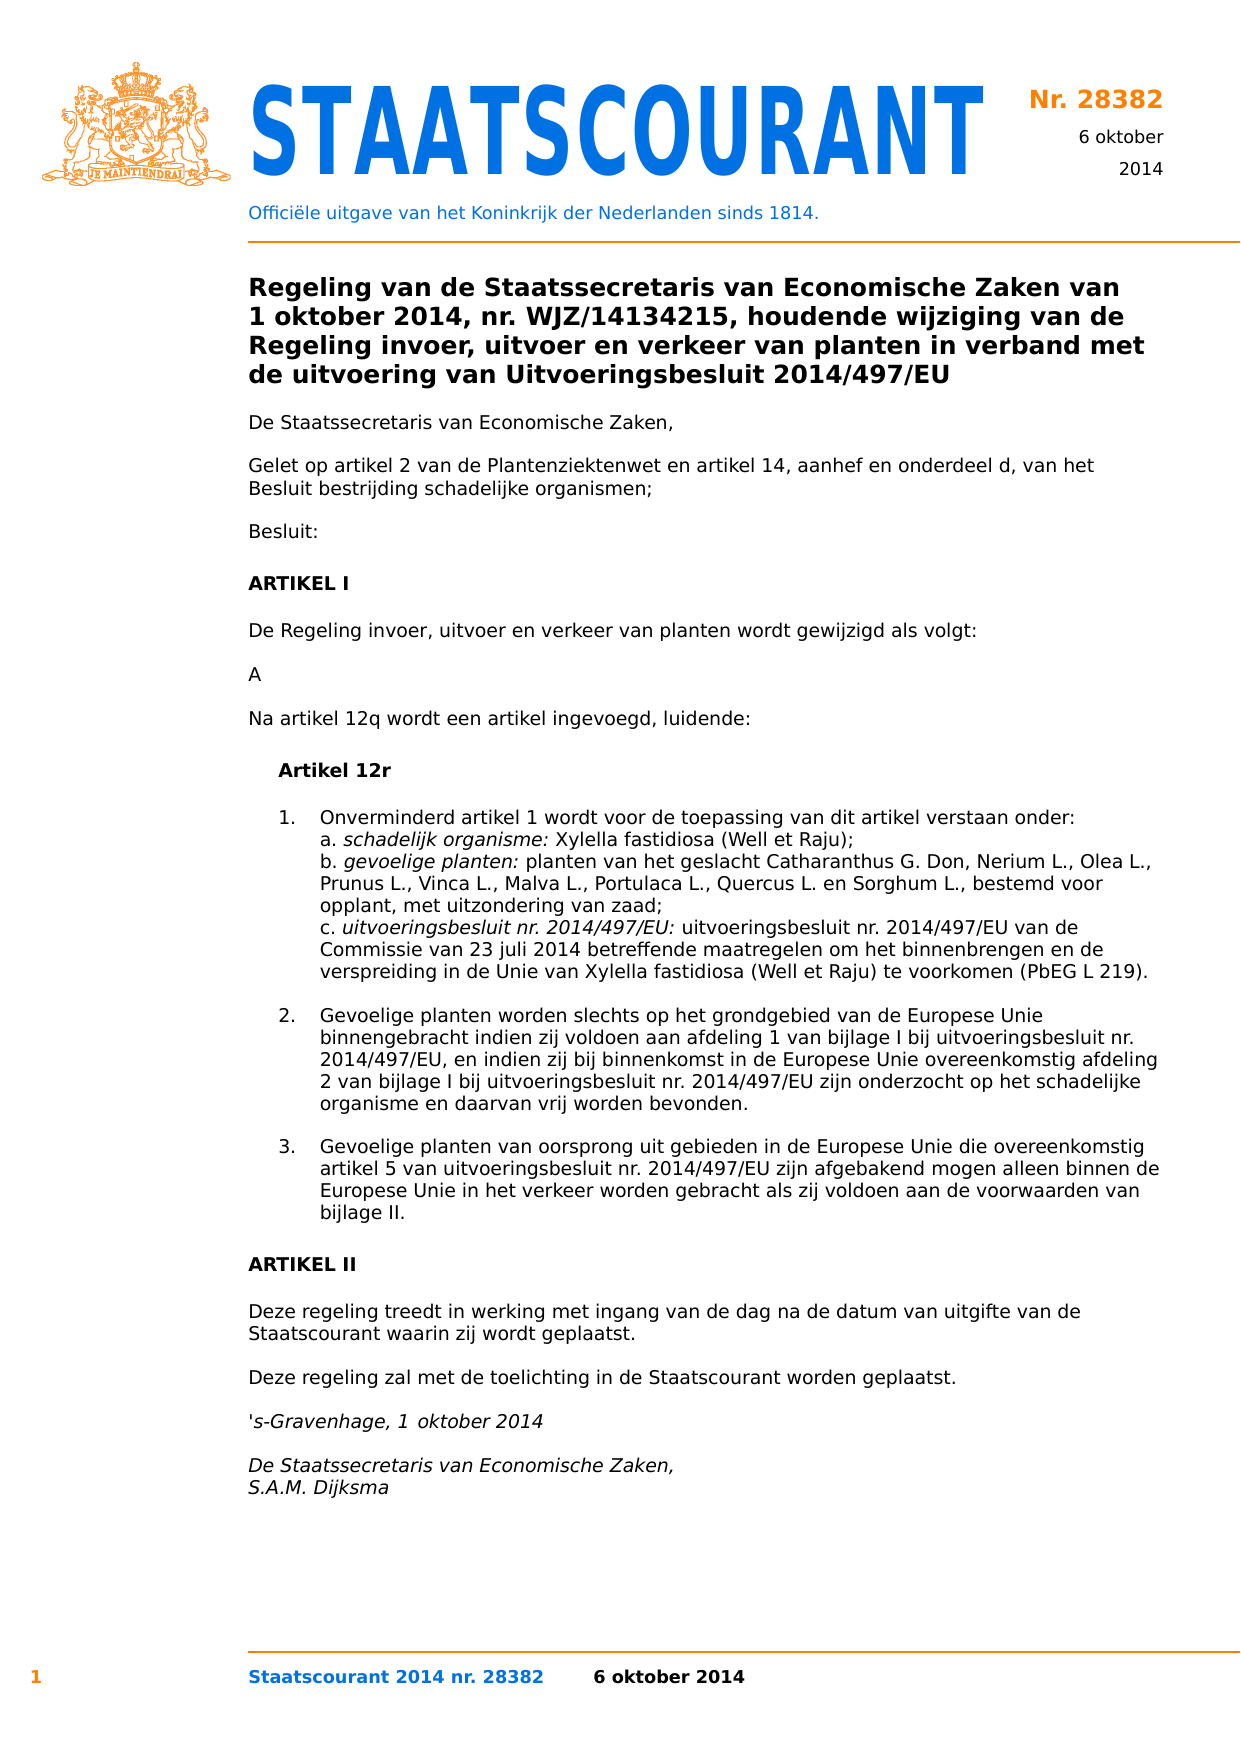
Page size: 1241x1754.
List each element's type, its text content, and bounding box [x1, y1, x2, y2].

text 's-Gravenhage, 1 oktober 2014 [248, 1411, 1163, 1433]
text b. gevoelige planten: planten van het geslacht Catharanthus G. Don, Nerium L., Olea L., Prunus L., Vinca L., Malva L., Portulaca L., Quercus L. en Sorghum L., bestemd voor opplant, met uitzondering van zaad; [319, 851, 1163, 917]
subtitle Artikel 12r [278, 760, 1163, 782]
text 3. Gevoelige planten van oorsprong uit gebieden in de Europese Unie die overeenkomstig artikel 5 van uitvoeringsbesluit nr. 2014/497/EU zijn afgebakend mogen alleen binnen de Europese Unie in het verkeer worden gebracht als zij voldoen aan de voorwaarden van bijlage II. [278, 1136, 1163, 1224]
table_cell Officiële uitgave van het Koninkrijk der Nederlanden sinds 1814. [248, 203, 1240, 241]
text a. schadelijk organisme: Xylella fastidiosa (Well et Raju); [319, 829, 1163, 851]
table_header STAATSCOURANT [248, 62, 998, 203]
text De Regeling invoer, uitvoer en verkeer van planten wordt gewijzigd als volgt: [248, 620, 1163, 642]
text Gelet op artikel 2 van de Plantenziektenwet en artikel 14, aanhef en onderdeel d, van het Besluit bestrijding schadelijke organismen; [248, 455, 1163, 499]
text Deze regeling zal met de toelichting in de Staatscourant worden geplaatst. [248, 1367, 1163, 1389]
text Na artikel 12q wordt een artikel ingevoegd, luidende: [248, 708, 1163, 730]
text De Staatssecretaris van Economische Zaken, [248, 412, 1163, 433]
text 2. Gevoelige planten worden slechts op het grondgebied van de Europese Unie binnengebracht indien zij voldoen aan afdeling 1 van bijlage I bij uitvoeringsbesluit nr. 2014/497/EU, en indien zij bij binnenkomst in de Europese Unie overeenkomstig afdeling 2 van bijlage I bij uitvoeringsbesluit nr. 2014/497/EU zijn onderzocht op het schadelijke organisme en daarvan vrij worden bevonden. [278, 1004, 1163, 1114]
text 1. Onverminderd artikel 1 wordt voor de toepassing van dit artikel verstaan onder: [278, 807, 1163, 829]
text Deze regeling treedt in werking met ingang van de dag na de datum van uitgifte van de Staatscourant waarin zij wordt geplaatst. [248, 1301, 1163, 1345]
text De Staatssecretaris van Economische Zaken, S.A.M. Dijksma [248, 1455, 1163, 1499]
picture [41, 62, 231, 186]
table_header [25, 62, 248, 241]
table_cell 2014 [998, 153, 1240, 203]
table_header Nr. 28382 [998, 62, 1240, 121]
text Besluit: [248, 521, 1163, 543]
text c. uitvoeringsbesluit nr. 2014/497/EU: uitvoeringsbesluit nr. 2014/497/EU van de Commissie van 23 juli 2014 betreffende maatregelen om het binnenbrengen en de verspreiding in de Unie van Xylella fastidiosa (Well et Raju) te voorkomen (PbEG L 219). [319, 917, 1163, 983]
subtitle Regeling van de Staatssecretaris van Economische Zaken van 1 oktober 2014, nr. WJZ/14134215, houdende wijziging van de Regeling invoer, uitvoer en verkeer van planten in verband met de uitvoering van Uitvoeringsbesluit 2014/497/EU [248, 273, 1163, 390]
text A [248, 664, 1163, 686]
subtitle ARTIKEL II [248, 1254, 1163, 1276]
table_cell 6 oktober [998, 121, 1240, 153]
subtitle ARTIKEL I [248, 573, 1163, 595]
